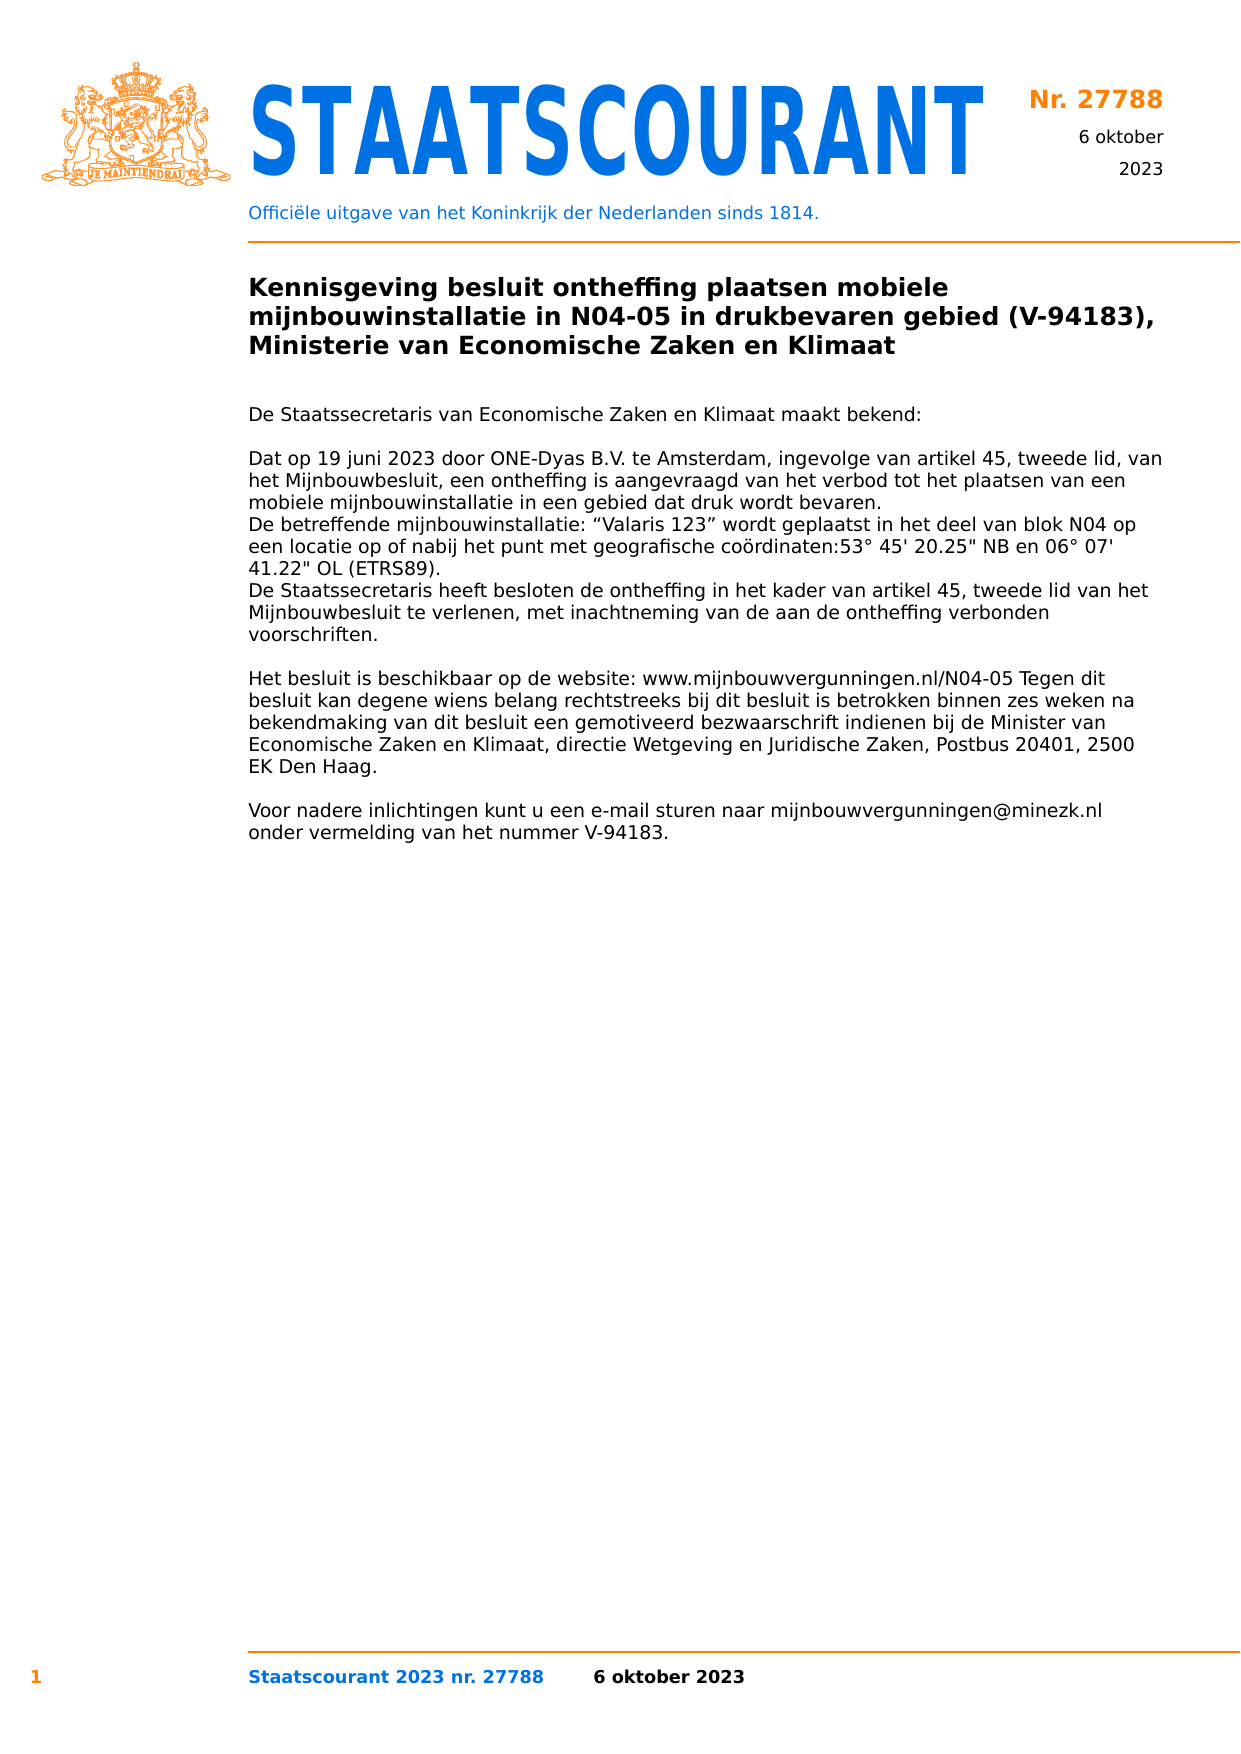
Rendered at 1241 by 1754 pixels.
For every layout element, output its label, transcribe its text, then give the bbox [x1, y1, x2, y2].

table_cell 6 oktober [998, 121, 1240, 153]
table_header Nr. 27788 [998, 62, 1240, 121]
text Het besluit is beschikbaar op de website: www.mijnbouwvergunningen.nl/N04-05 Tegen dit besluit kan degene wiens belang rechtstreeks bij dit besluit is betrokken binnen zes weken na bekendmaking van dit besluit een gemotiveerd bezwaarschrift indienen bij de Minister van Economische Zaken en Klimaat, directie Wetgeving en Juridische Zaken, Postbus 20401, 2500 EK Den Haag. [248, 668, 1163, 778]
text Dat op 19 juni 2023 door ONE-Dyas B.V. te Amsterdam, ingevolge van artikel 45, tweede lid, van het Mijnbouwbesluit, een ontheffing is aangevraagd van het verbod tot het plaatsen van een mobiele mijnbouwinstallatie in een gebied dat druk wordt bevaren. [248, 448, 1163, 514]
text De Staatssecretaris heeft besloten de ontheffing in het kader van artikel 45, tweede lid van het Mijnbouwbesluit te verlenen, met inachtneming van de aan de ontheffing verbonden voorschriften. [248, 580, 1163, 646]
text Voor nadere inlichtingen kunt u een e-mail sturen naar mijnbouwvergunningen@minezk.nl onder vermelding van het nummer V-94183. [248, 799, 1163, 843]
table_cell 2023 [998, 153, 1240, 203]
table_header STAATSCOURANT [248, 62, 998, 203]
text De Staatssecretaris van Economische Zaken en Klimaat maakt bekend: [248, 404, 1163, 426]
table_header [25, 62, 248, 241]
subtitle Kennisgeving besluit ontheffing plaatsen mobiele mijnbouwinstallatie in N04-05 in drukbevaren gebied (V-94183), Ministerie van Economische Zaken en Klimaat [248, 273, 1163, 361]
table_cell Officiële uitgave van het Koninkrijk der Nederlanden sinds 1814. [248, 203, 1240, 241]
text De betreffende mijnbouwinstallatie: “Valaris 123” wordt geplaatst in het deel van blok N04 op een locatie op of nabij het punt met geografische coördinaten:53° 45' 20.25" NB en 06° 07' 41.22" OL (ETRS89). [248, 514, 1163, 580]
picture [41, 62, 231, 186]
